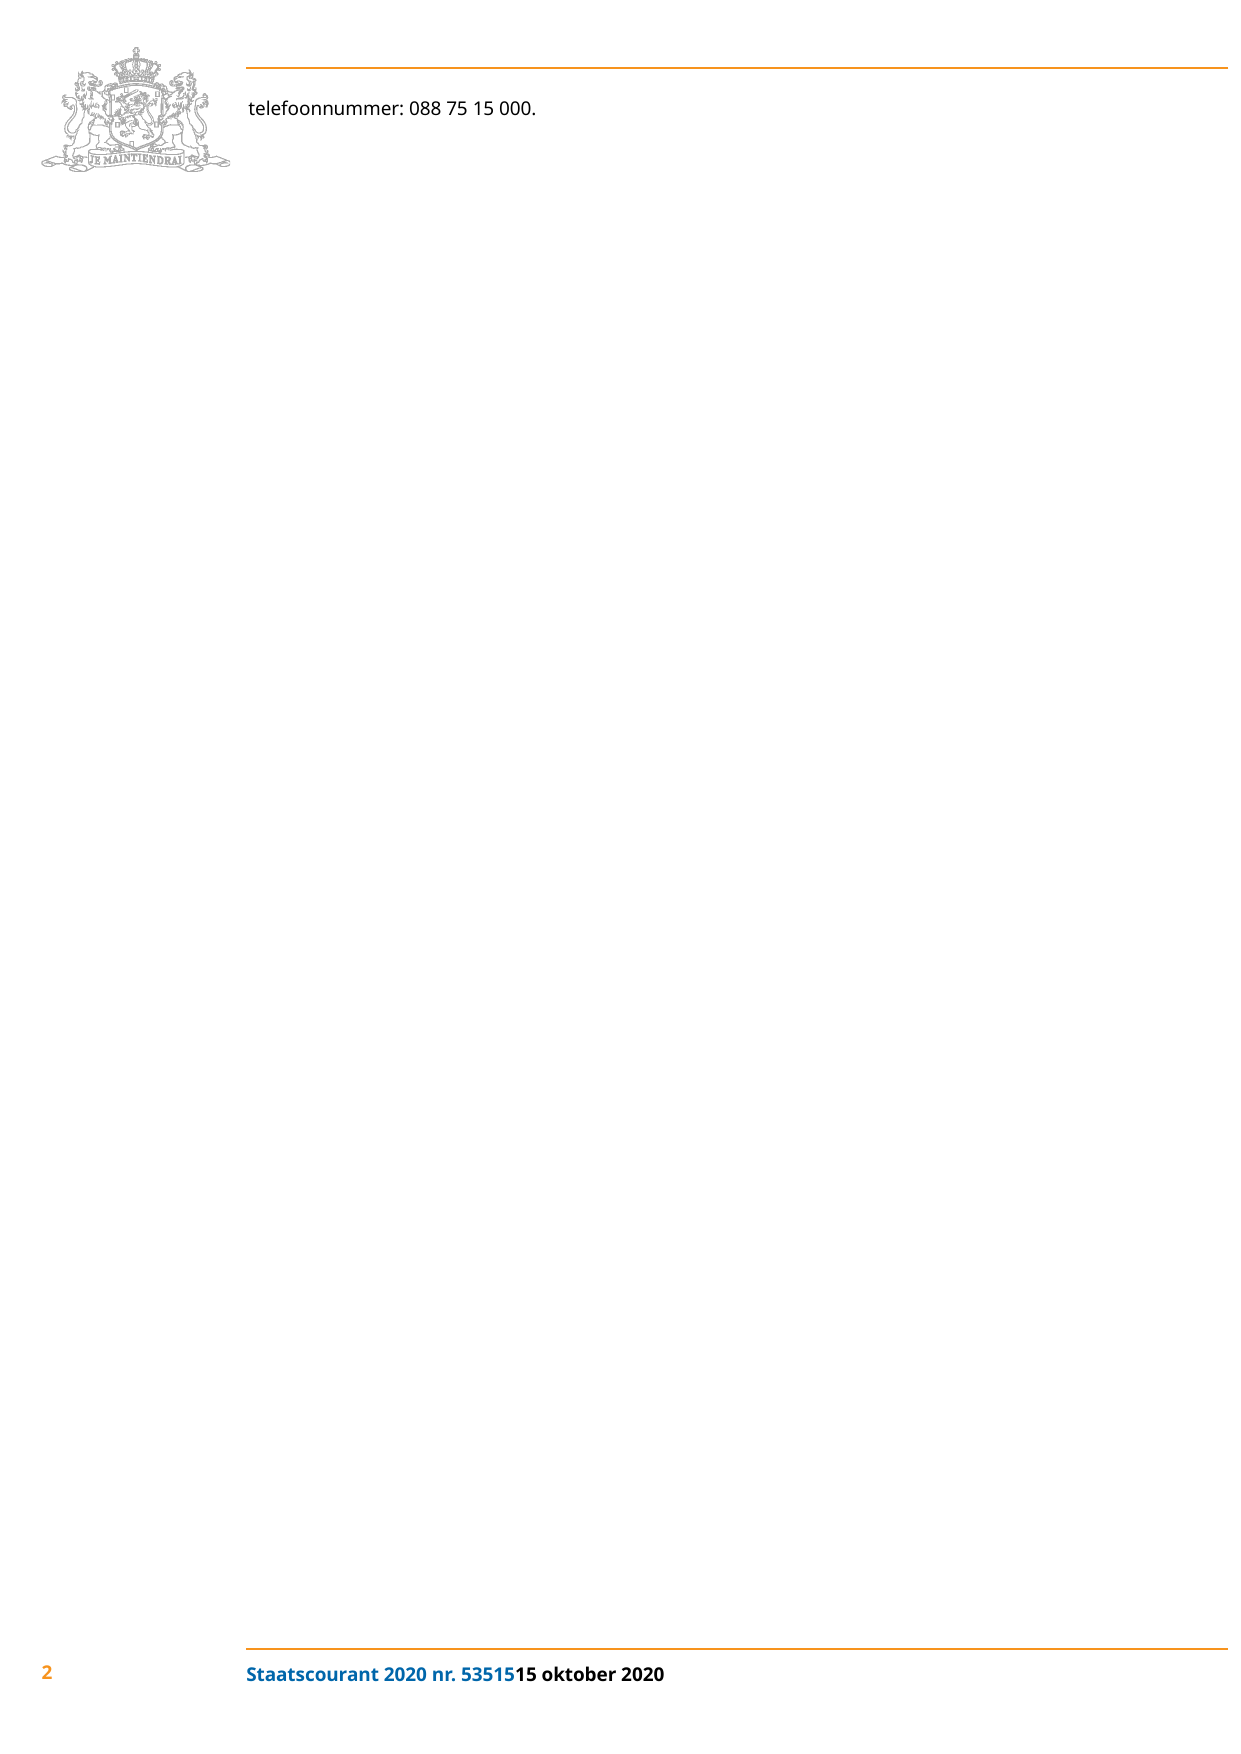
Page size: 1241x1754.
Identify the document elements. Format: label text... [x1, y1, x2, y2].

text telefoonnummer: 088 75 15 000. [248, 95, 1152, 121]
picture [41, 47, 231, 172]
